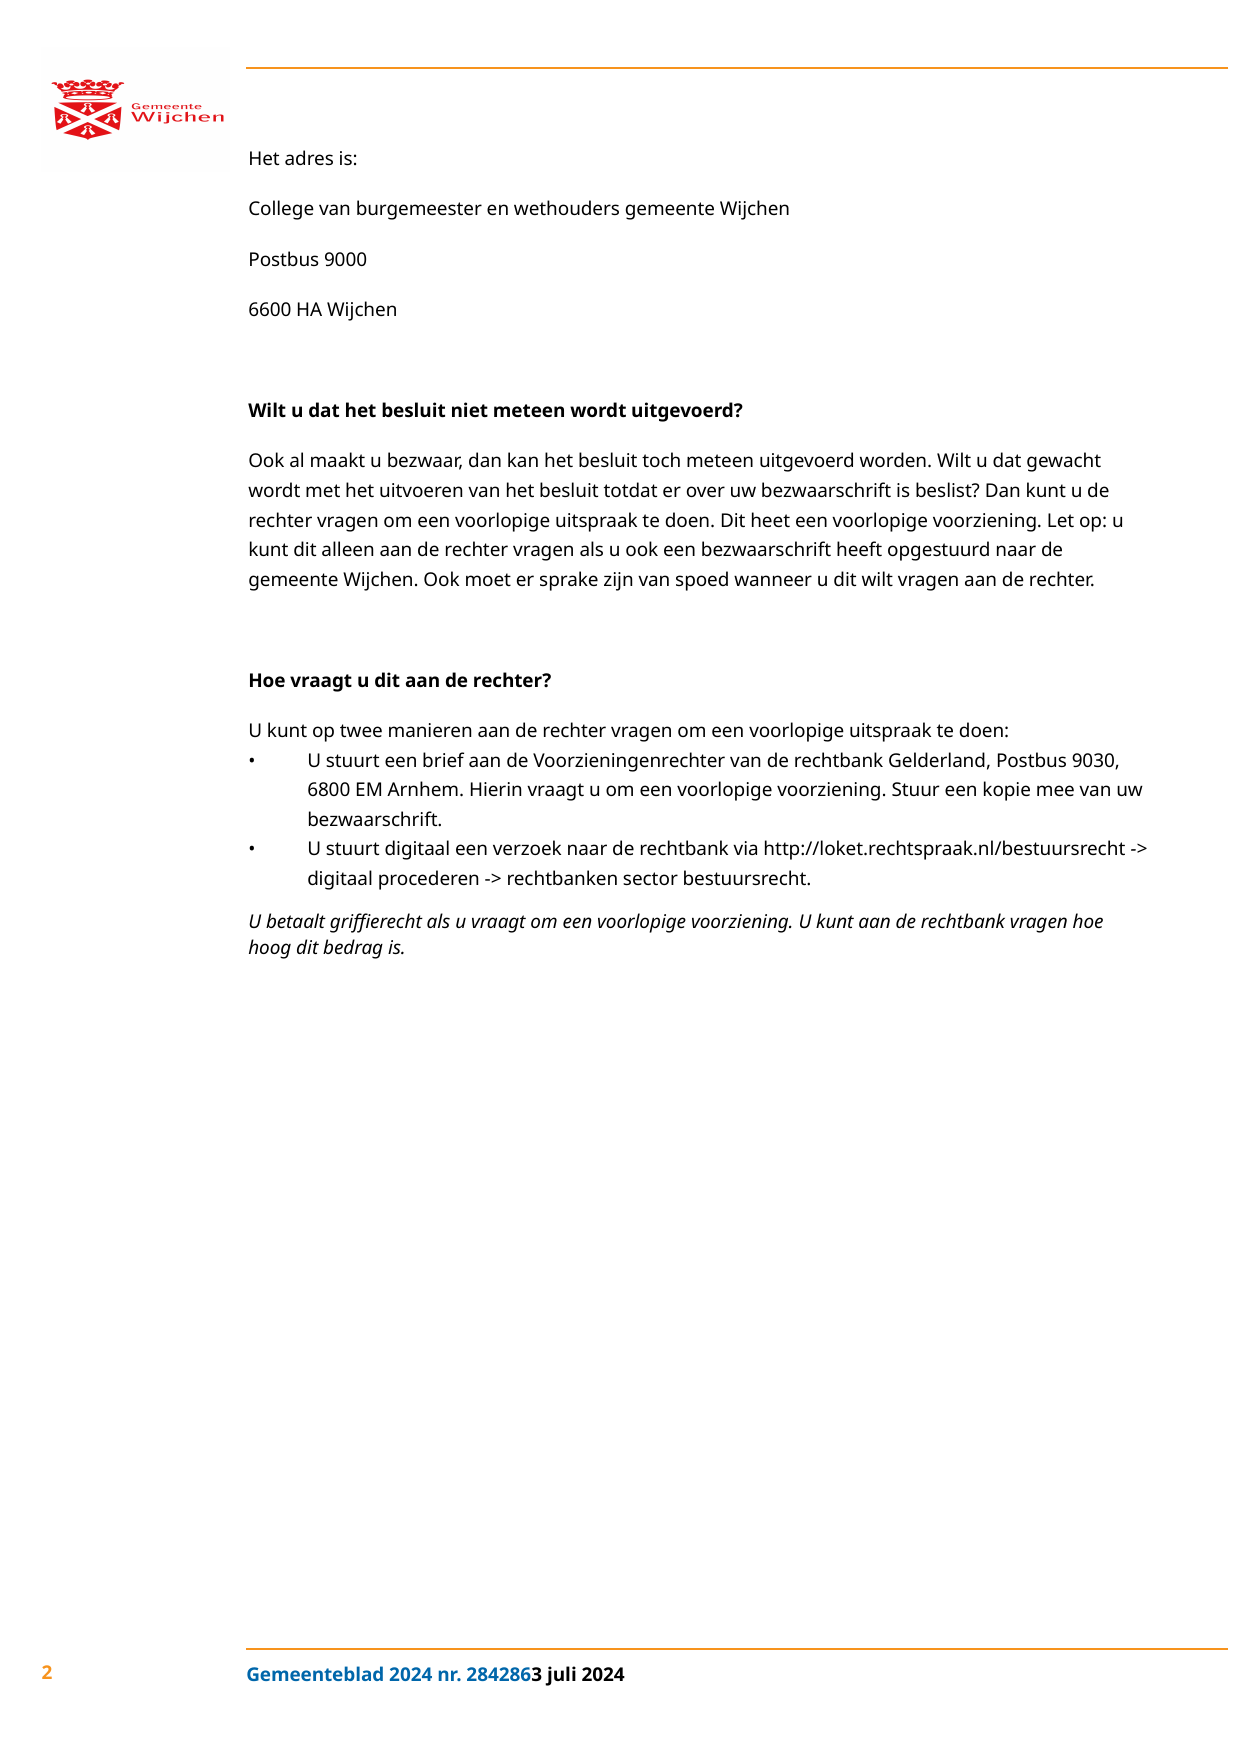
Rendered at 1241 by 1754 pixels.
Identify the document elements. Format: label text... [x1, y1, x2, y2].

text U betaalt griffierecht als u vraagt om een voorlopige voorziening. U kunt aan de rechtbank vragen hoe hoog dit bedrag is. [248, 908, 1152, 960]
picture [41, 47, 231, 172]
text College van burgemeester en wethouders gemeente Wijchen [248, 196, 1152, 221]
text U kunt op twee manieren aan de rechter vragen om een voorlopige uitspraak te doen: [248, 717, 1152, 743]
text Het adres is: [248, 145, 1152, 171]
text Ook al maakt u bezwaar, dan kan het besluit toch meteen uitgevoerd worden. Wilt u dat gewacht wordt met het uitvoeren van het besluit totdat er over uw bezwaarschrift is beslist? Dan kunt u de rechter vragen om een voorlopige uitspraak te doen. Dit heet een voorlopige voorziening. Let op: u kunt dit alleen aan de rechter vragen als u ook een bezwaarschrift heeft opgestuurd naar de gemeente Wijchen. Ook moet er sprake zijn van spoed wanneer u dit wilt vragen aan de rechter. [248, 448, 1152, 592]
list U stuurt digitaal een verzoek naar de rechtbank via http://loket.rechtspraak.nl/bestuursrecht -> digitaal procederen -> rechtbanken sector bestuursrecht. [248, 836, 1152, 891]
text Hoe vraagt u dit aan de rechter? [248, 667, 1152, 693]
list U stuurt een brief aan de Voorzieningenrechter van de rechtbank Gelderland, Postbus 9030, 6800 EM Arnhem. Hierin vraagt u om een voorlopige voorziening. Stuur een kopie mee van uw bezwaarschrift. [248, 747, 1152, 832]
text 6600 HA Wijchen [248, 296, 1152, 322]
text Wilt u dat het besluit niet meteen wordt uitgevoerd? [248, 397, 1152, 423]
text Postbus 9000 [248, 246, 1152, 272]
